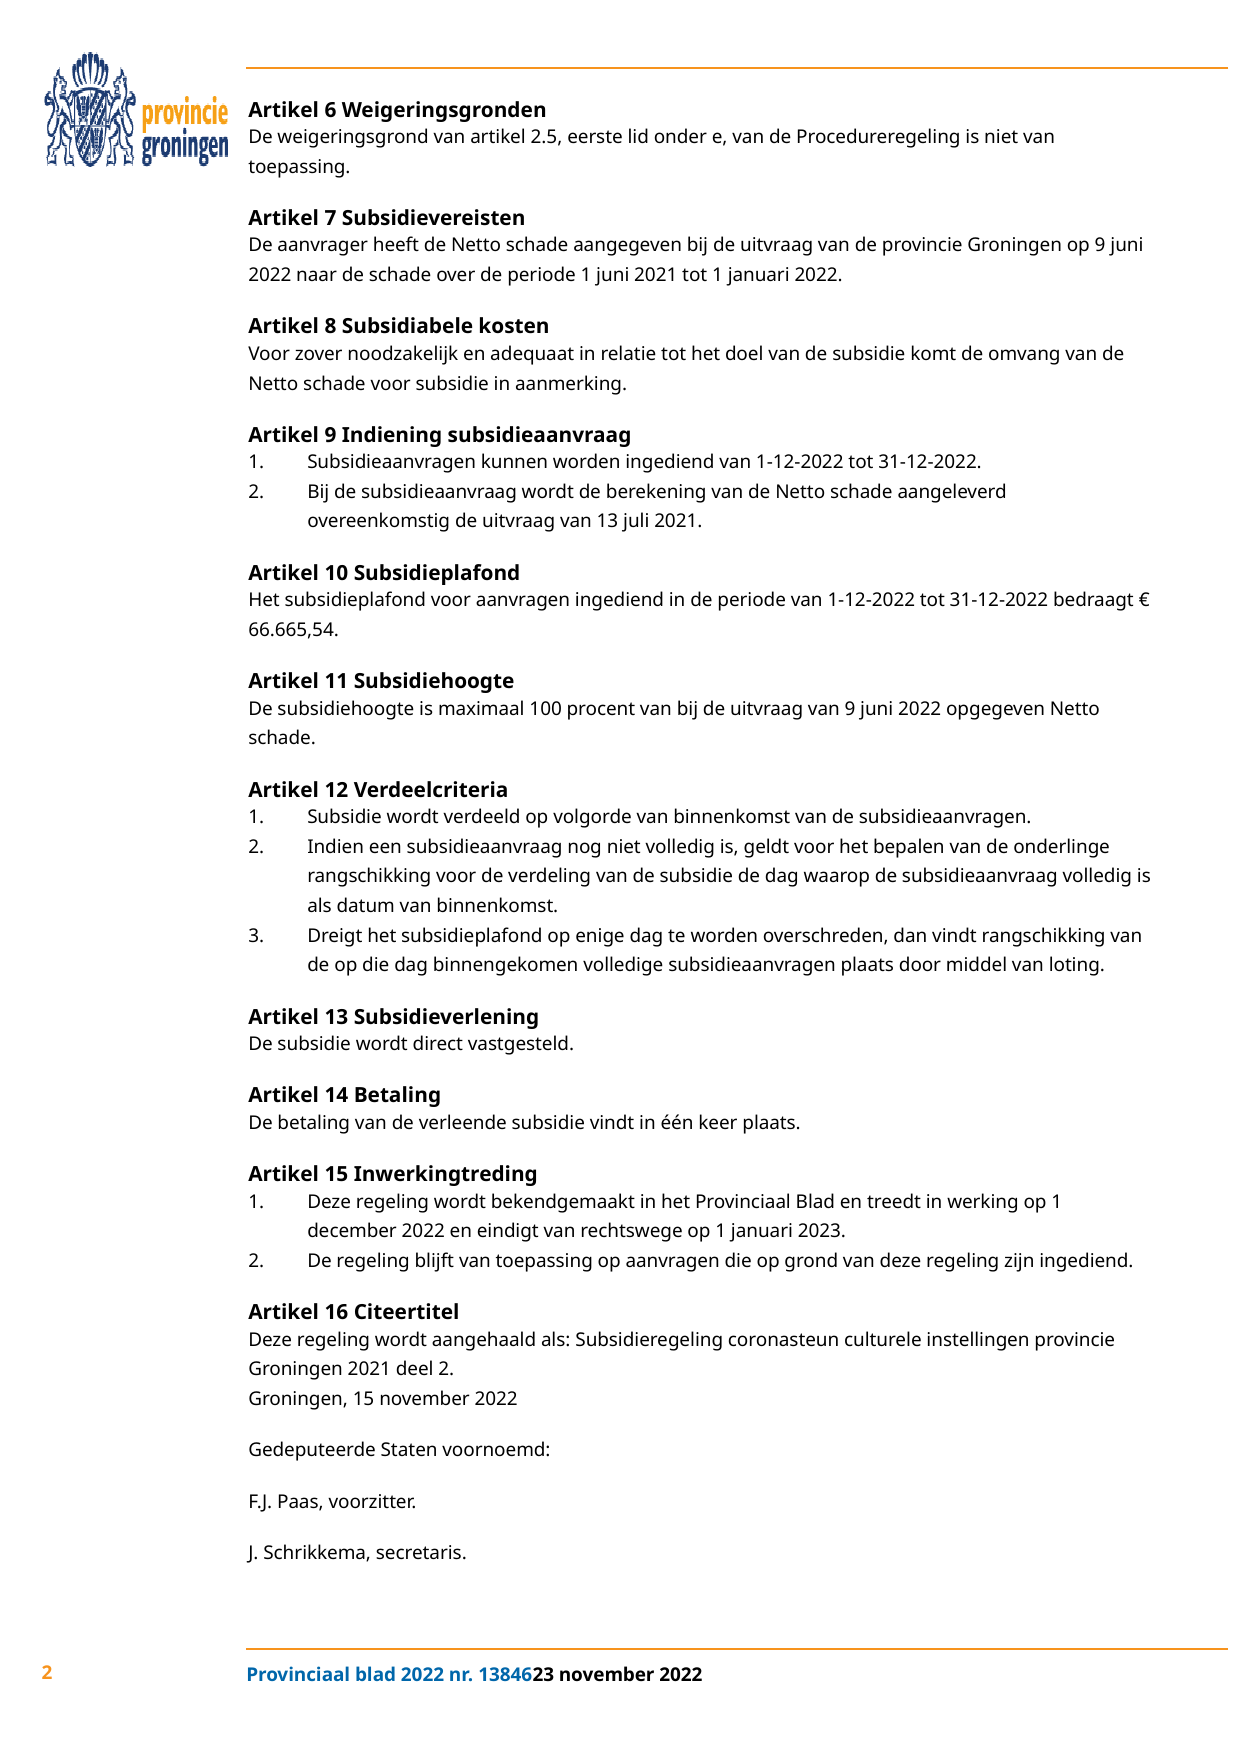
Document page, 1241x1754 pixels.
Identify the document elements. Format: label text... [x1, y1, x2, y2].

text Groningen, 15 november 2022 [248, 1385, 1152, 1411]
text Artikel 7 Subsidievereisten [248, 203, 1152, 232]
text F.J. Paas, voorzitter. [248, 1488, 1152, 1514]
text Het subsidieplafond voor aanvragen ingediend in de periode van 1-12-2022 tot 31-12-2022 bedraagt € 66.665,54. [248, 587, 1152, 642]
list De regeling blijft van toepassing op aanvragen die op grond van deze regeling zijn ingediend. [248, 1247, 1152, 1273]
text De weigeringsgrond van artikel 2.5, eerste lid onder e, van de Procedureregeling is niet van toepassing. [248, 123, 1152, 178]
list Dreigt het subsidieplafond op enige dag te worden overschreden, dan vindt rangschikking van de op die dag binnengekomen volledige subsidieaanvragen plaats door middel van loting. [248, 922, 1152, 977]
text Artikel 11 Subsidiehoogte [248, 667, 1152, 695]
text Artikel 9 Indiening subsidieaanvraag [248, 420, 1152, 448]
list Subsidie wordt verdeeld op volgorde van binnenkomst van de subsidieaanvragen. [248, 803, 1152, 829]
text J. Schrikkema, secretaris. [248, 1539, 1152, 1565]
text Artikel 8 Subsidiabele kosten [248, 312, 1152, 340]
text Artikel 13 Subsidieverlening [248, 1002, 1152, 1030]
text Artikel 14 Betaling [248, 1081, 1152, 1109]
text Artikel 12 Verdeelcriteria [248, 775, 1152, 803]
text De aanvrager heeft de Netto schade aangegeven bij de uitvraag van de provincie Groningen op 9 juni 2022 naar de schade over de periode 1 juni 2021 tot 1 januari 2022. [248, 232, 1152, 287]
text Artikel 15 Inwerkingtreding [248, 1159, 1152, 1188]
text Artikel 6 Weigeringsgronden [248, 95, 1152, 123]
text Voor zover noodzakelijk en adequaat in relatie tot het doel van de subsidie komt de omvang van de Netto schade voor subsidie in aanmerking. [248, 340, 1152, 395]
text De subsidiehoogte is maximaal 100 procent van bij de uitvraag van 9 juni 2022 opgegeven Netto schade. [248, 695, 1152, 750]
picture [41, 47, 231, 172]
list Indien een subsidieaanvraag nog niet volledig is, geldt voor het bepalen van de onderlinge rangschikking voor de verdeling van de subsidie de dag waarop de subsidieaanvraag volledig is als datum van binnenkomst. [248, 833, 1152, 918]
text Gedeputeerde Staten voornoemd: [248, 1437, 1152, 1462]
text De betaling van de verleende subsidie vindt in één keer plaats. [248, 1109, 1152, 1135]
text Artikel 10 Subsidieplafond [248, 558, 1152, 587]
list Subsidieaanvragen kunnen worden ingediend van 1-12-2022 tot 31-12-2022. [248, 448, 1152, 474]
list Bij de subsidieaanvraag wordt de berekening van de Netto schade aangeleverd overeenkomstig de uitvraag van 13 juli 2021. [248, 478, 1152, 533]
text Artikel 16 Citeertitel [248, 1297, 1152, 1326]
text De subsidie wordt direct vastgesteld. [248, 1030, 1152, 1056]
text Deze regeling wordt aangehaald als: Subsidieregeling coronasteun culturele instellingen provincie Groningen 2021 deel 2. [248, 1326, 1152, 1381]
list Deze regeling wordt bekendgemaakt in het Provinciaal Blad en treedt in werking op 1 december 2022 en eindigt van rechtswege op 1 januari 2023. [248, 1188, 1152, 1243]
